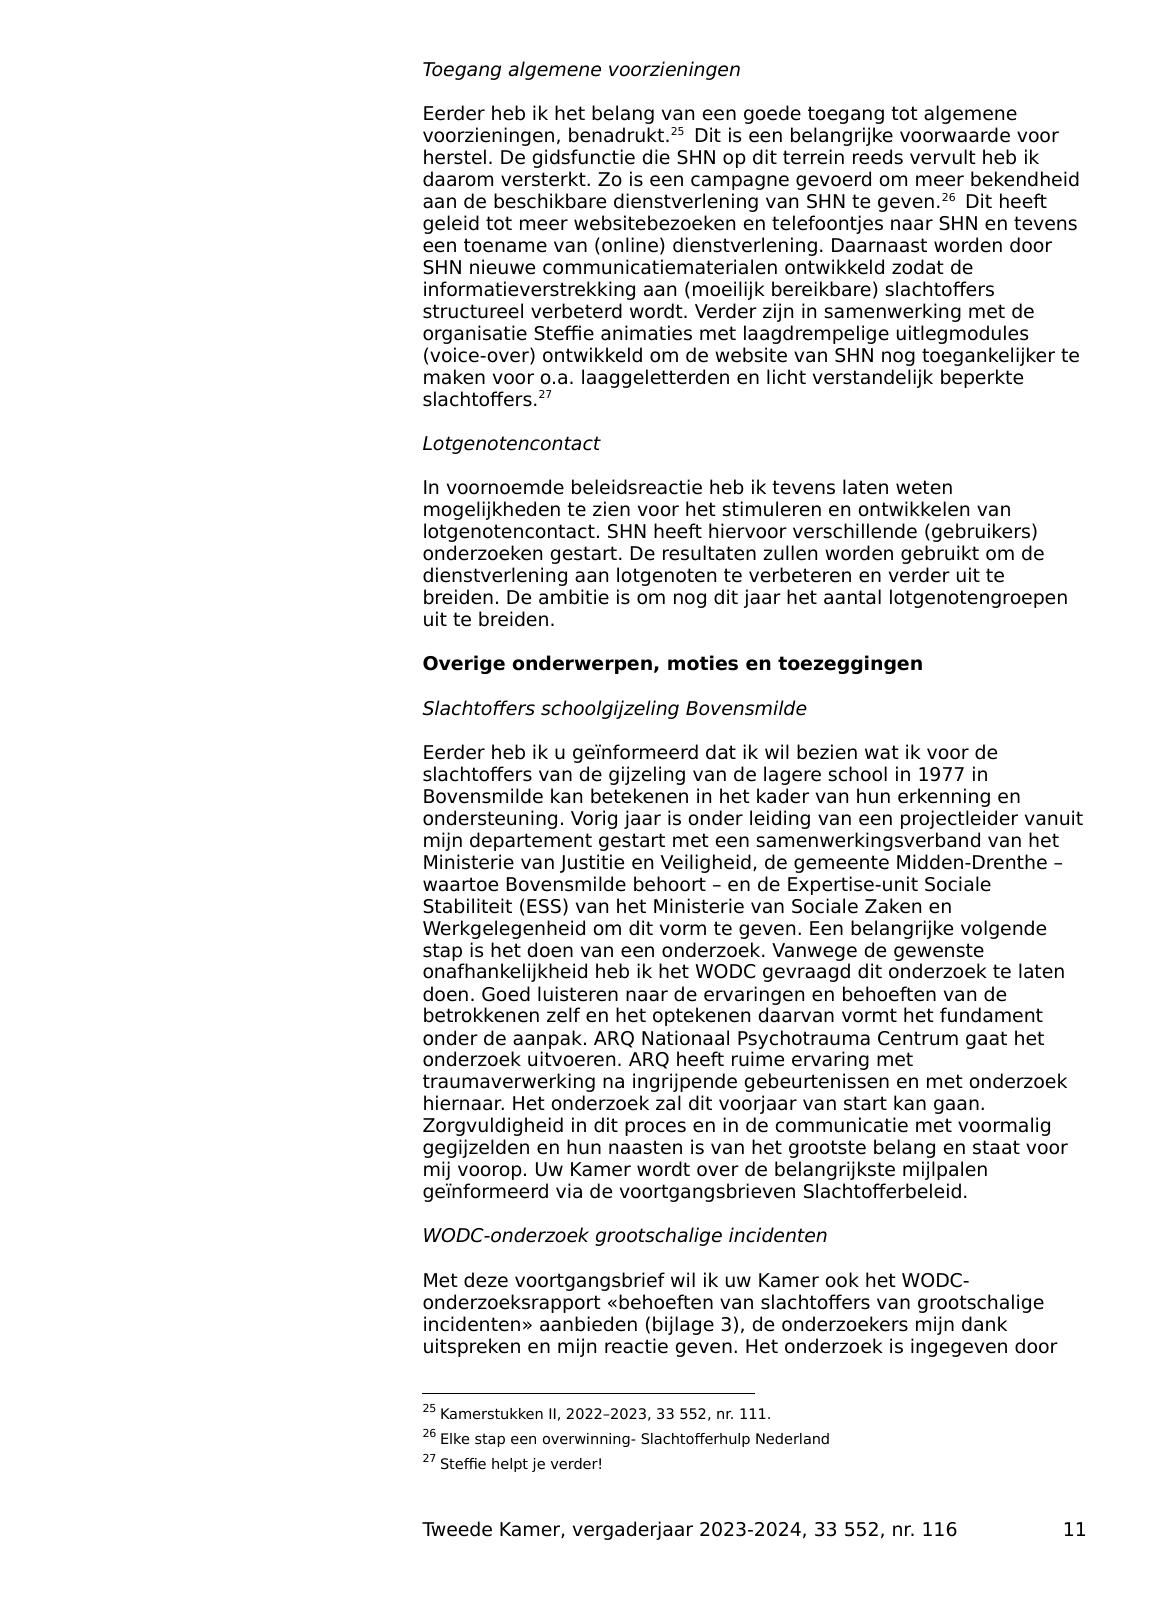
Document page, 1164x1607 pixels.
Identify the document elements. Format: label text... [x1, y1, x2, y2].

text Kamerstukken II, 2022–2023, 33 552, nr. 111. [422, 1402, 1087, 1424]
text Eerder heb ik het belang van een goede toegang tot algemene voorzieningen, benadrukt. Dit is een belangrijke voorwaarde voor herstel. De gidsfunctie die SHN op dit terrein reeds vervult heb ik daarom versterkt. Zo is een campagne gevoerd om meer bekendheid aan de beschikbare dienstverlening van SHN te geven. Dit heeft geleid tot meer websitebezoeken en telefoontjes naar SHN en tevens een toename van (online) dienstverlening. Daarnaast worden door SHN nieuwe communicatiematerialen ontwikkeld zodat de informatieverstrekking aan (moeilijk bereikbare) slachtoffers structureel verbeterd wordt. Verder zijn in samenwerking met de organisatie Steffie animaties met laagdrempelige uitlegmodules (voice-over) ontwikkeld om de website van SHN nog toegankelijker te maken voor o.a. laaggeletterden en licht verstandelijk beperkte slachtoffers. [422, 103, 1087, 411]
text Eerder heb ik u geïnformeerd dat ik wil bezien wat ik voor de slachtoffers van de gijzeling van de lagere school in 1977 in Bovensmilde kan betekenen in het kader van hun erkenning en ondersteuning. Vorig jaar is onder leiding van een projectleider vanuit mijn departement gestart met een samenwerkingsverband van het Ministerie van Justitie en Veiligheid, de gemeente Midden-Drenthe – waartoe Bovensmilde behoort – en de Expertise-unit Sociale Stabiliteit (ESS) van het Ministerie van Sociale Zaken en Werkgelegenheid om dit vorm te geven. Een belangrijke volgende stap is het doen van een onderzoek. Vanwege de gewenste onafhankelijkheid heb ik het WODC gevraagd dit onderzoek te laten doen. Goed luisteren naar de ervaringen en behoeften van de betrokkenen zelf en het optekenen daarvan vormt het fundament onder de aanpak. ARQ Nationaal Psychotrauma Centrum gaat het onderzoek uitvoeren. ARQ heeft ruime ervaring met traumaverwerking na ingrijpende gebeurtenissen en met onderzoek hiernaar. Het onderzoek zal dit voorjaar van start kan gaan. Zorgvuldigheid in dit proces en in de communicatie met voormalig gegijzelden en hun naasten is van het grootste belang en staat voor mij voorop. Uw Kamer wordt over de belangrijkste mijlpalen geïnformeerd via de voortgangsbrieven Slachtofferbeleid. [422, 742, 1087, 1203]
text Elke stap een overwinning- Slachtofferhulp Nederland [422, 1427, 1087, 1449]
subtitle Overige onderwerpen, moties en toezeggingen [422, 653, 1087, 675]
subtitle WODC-onderzoek grootschalige incidenten [422, 1225, 1087, 1247]
text In voornoemde beleidsreactie heb ik tevens laten weten mogelijkheden te zien voor het stimuleren en ontwikkelen van lotgenotencontact. SHN heeft hiervoor verschillende (gebruikers) onderzoeken gestart. De resultaten zullen worden gebruikt om de dienstverlening aan lotgenoten te verbeteren en verder uit te breiden. De ambitie is om nog dit jaar het aantal lotgenotengroepen uit te breiden. [422, 477, 1087, 631]
text Met deze voortgangsbrief wil ik uw Kamer ook het WODC-onderzoeksrapport «behoeften van slachtoffers van grootschalige incidenten» aanbieden (bijlage 3), de onderzoekers mijn dank uitspreken en mijn reactie geven. Het onderzoek is ingegeven door [422, 1269, 1087, 1357]
subtitle Slachtoffers schoolgijzeling Bovensmilde [422, 697, 1087, 719]
subtitle Lotgenotencontact [422, 433, 1087, 455]
subtitle Toegang algemene voorzieningen [422, 59, 1087, 81]
text Steffie helpt je verder! [422, 1452, 1087, 1474]
